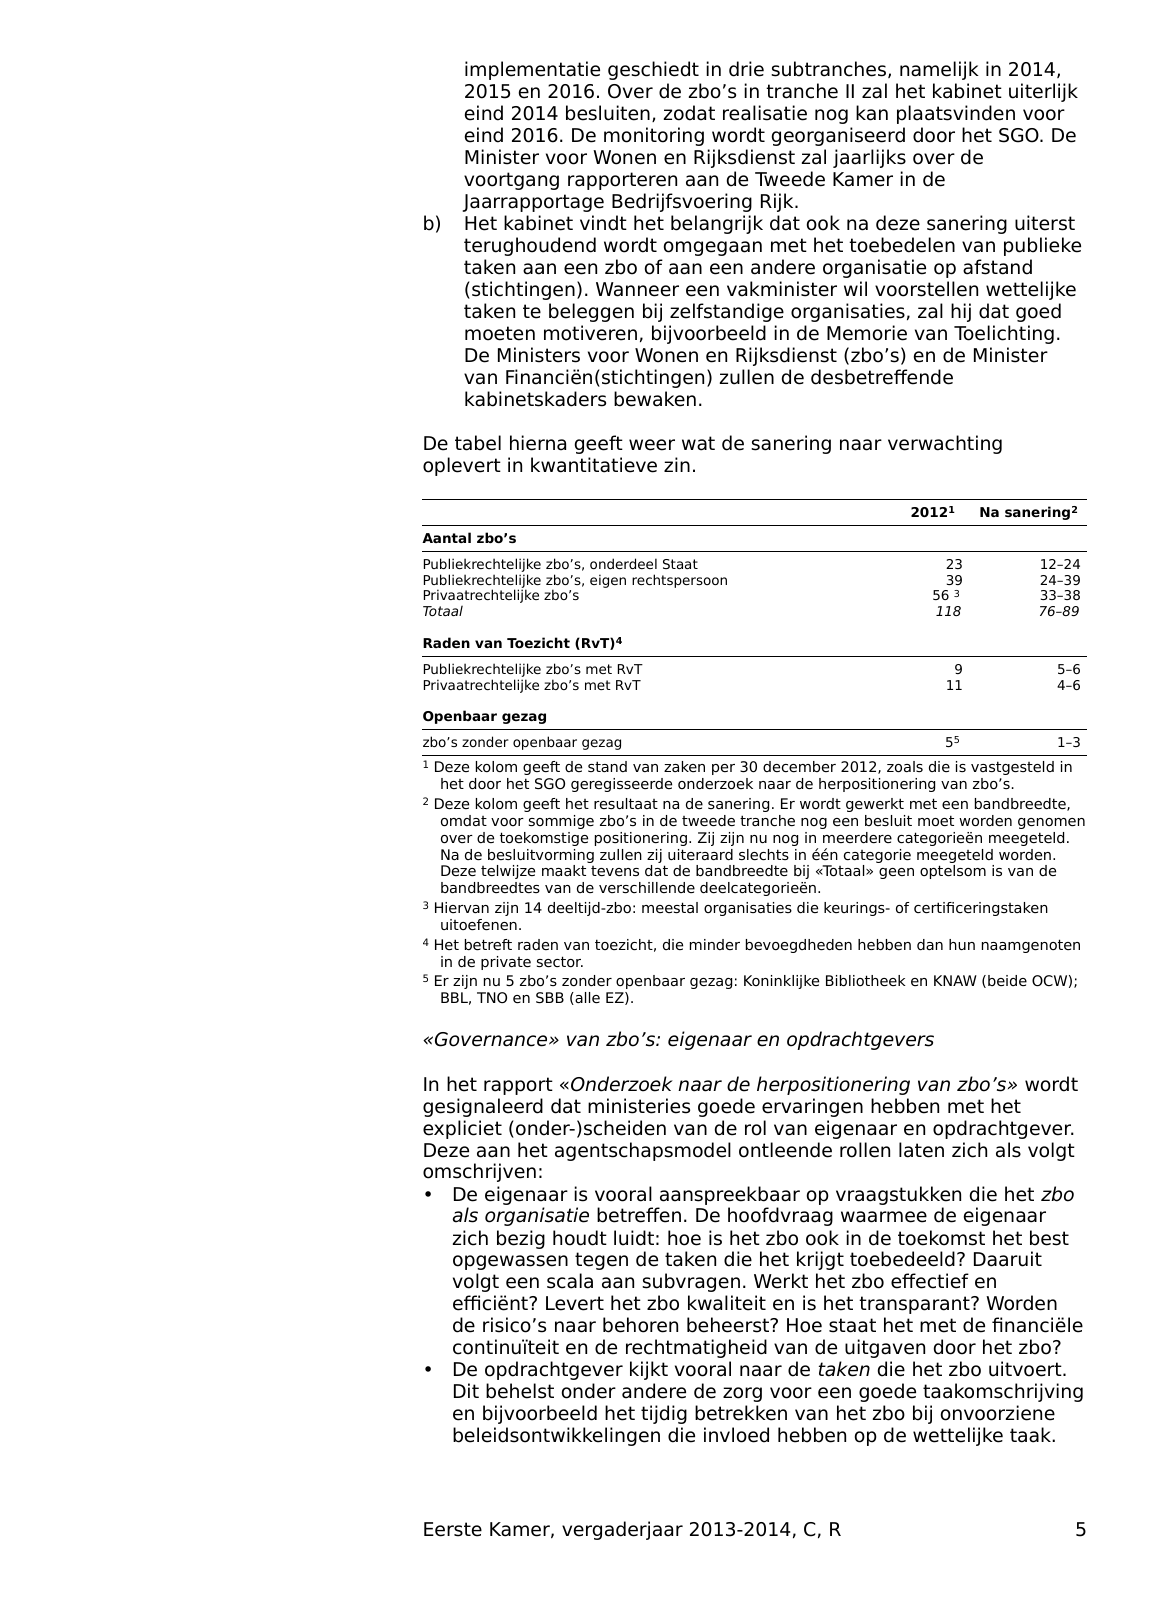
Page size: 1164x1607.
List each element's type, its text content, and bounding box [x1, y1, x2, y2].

table_cell 23 [850, 552, 968, 572]
table_header [422, 500, 850, 525]
table_cell Aantal zbo’s [422, 526, 850, 551]
table_cell Publiekrechtelijke zbo’s, onderdeel Staat [422, 552, 850, 572]
table_header Na sanering2 [969, 500, 1087, 525]
table_cell [422, 693, 850, 709]
table_cell [969, 620, 1087, 635]
table_cell 33–38 [969, 588, 1087, 604]
table_cell 11 [850, 677, 968, 693]
text De tabel hierna geeft weer wat de sanering naar verwachting oplevert in kwantitatieve zin. [422, 433, 1087, 477]
table_cell 39 [850, 573, 968, 588]
table_cell Raden van Toezicht (RvT)4 [422, 635, 850, 656]
table_cell 24–39 [969, 573, 1087, 588]
table_cell [850, 635, 968, 656]
table_cell Publiekrechtelijke zbo’s met RvT [422, 657, 850, 677]
table_cell Privaatrechtelijke zbo’s met RvT [422, 677, 850, 693]
table_cell 12–24 [969, 552, 1087, 572]
table_header 20121 [850, 500, 968, 525]
table_cell Openbaar gezag [422, 709, 850, 729]
table_cell Privaatrechtelijke zbo’s [422, 588, 850, 604]
table_cell 1 Deze kolom geeft de stand van zaken per 30 december 2012, zoals die is vastgesteld in het door het SGO geregisseerde onderzoek naar de herpositionering van zbo’s. 2 Deze kolom geeft het resultaat na de sanering. Er wordt gewerkt met een bandbreedte, omdat voor sommige zbo’s in de tweede tranche nog een besluit moet worden genomen over de toekomstige positionering. Zij zijn nu nog in meerdere categorieën meegeteld. Na de besluitvorming zullen zij uiteraard slechts in één categorie meegeteld worden. Deze telwijze maakt tevens dat de bandbreedte bij «Totaal» geen optelsom is van de bandbreedtes van de verschillende deelcategorieën. 3 Hiervan zijn 14 deeltijd-zbo: meestal organisaties die keurings- of certificeringstaken uitoefenen. 4 Het betreft raden van toezicht, die minder bevoegdheden hebben dan hun naamgenoten in de private sector. 5 Er zijn nu 5 zbo’s zonder openbaar gezag: Koninklijke Bibliotheek en KNAW (beide OCW); BBL, TNO en SBB (alle EZ). [422, 756, 1087, 1007]
table_cell [850, 709, 968, 729]
table_cell [969, 635, 1087, 656]
table_cell 76–89 [969, 604, 1087, 620]
table_cell [850, 526, 968, 551]
table_cell 1–3 [969, 730, 1087, 755]
table_cell [422, 620, 850, 635]
table_cell [850, 693, 968, 709]
text • De opdrachtgever kijkt vooral naar de taken die het zbo uitvoert. Dit behelst onder andere de zorg voor een goede taakomschrijving en bijvoorbeeld het tijdig betrekken van het zbo bij onvoorziene beleidsontwikkelingen die invloed hebben op de wettelijke taak. [422, 1359, 1087, 1447]
text b) Het kabinet vindt het belangrijk dat ook na deze sanering uiterst terughoudend wordt omgegaan met het toebedelen van publieke taken aan een zbo of aan een andere organisatie op afstand (stichtingen). Wanneer een vakminister wil voorstellen wettelijke taken te beleggen bij zelfstandige organisaties, zal hij dat goed moeten motiveren, bijvoorbeeld in de Memorie van Toelichting. De Ministers voor Wonen en Rijksdienst (zbo’s) en de Minister van Financiën(stichtingen) zullen de desbetreffende kabinetskaders bewaken. [422, 213, 1087, 411]
table_cell [969, 709, 1087, 729]
table_cell 55 [850, 730, 968, 755]
table_cell 5–6 [969, 657, 1087, 677]
table_cell [969, 526, 1087, 551]
table_cell Publiekrechtelijke zbo’s, eigen rechtspersoon [422, 573, 850, 588]
table_cell [850, 620, 968, 635]
text In het rapport «Onderzoek naar de herpositionering van zbo’s» wordt gesignaleerd dat ministeries goede ervaringen hebben met het expliciet (onder-)scheiden van de rol van eigenaar en opdrachtgever. Deze aan het agentschapsmodel ontleende rollen laten zich als volgt omschrijven: [422, 1073, 1087, 1183]
table_cell Totaal [422, 604, 850, 620]
table_cell 4–6 [969, 677, 1087, 693]
text implementatie geschiedt in drie subtranches, namelijk in 2014, 2015 en 2016. Over de zbo’s in tranche II zal het kabinet uiterlijk eind 2014 besluiten, zodat realisatie nog kan plaatsvinden voor eind 2016. De monitoring wordt georganiseerd door het SGO. De Minister voor Wonen en Rijksdienst zal jaarlijks over de voortgang rapporteren aan de Tweede Kamer in de Jaarrapportage Bedrijfsvoering Rijk. [464, 59, 1087, 213]
table_cell zbo’s zonder openbaar gezag [422, 730, 850, 755]
table_cell 118 [850, 604, 968, 620]
text • De eigenaar is vooral aanspreekbaar op vraagstukken die het zbo als organisatie betreffen. De hoofdvraag waarmee de eigenaar zich bezig houdt luidt: hoe is het zbo ook in de toekomst het best opgewassen tegen de taken die het krijgt toebedeeld? Daaruit volgt een scala aan subvragen. Werkt het zbo effectief en efficiënt? Levert het zbo kwaliteit en is het transparant? Worden de risico’s naar behoren beheerst? Hoe staat het met de financiële continuïteit en de rechtmatigheid van de uitgaven door het zbo? [422, 1183, 1087, 1359]
subtitle «Governance» van zbo’s: eigenaar en opdrachtgevers [422, 1029, 1087, 1051]
table_cell 56 3 [850, 588, 968, 604]
table_cell 9 [850, 657, 968, 677]
table_cell [969, 693, 1087, 709]
